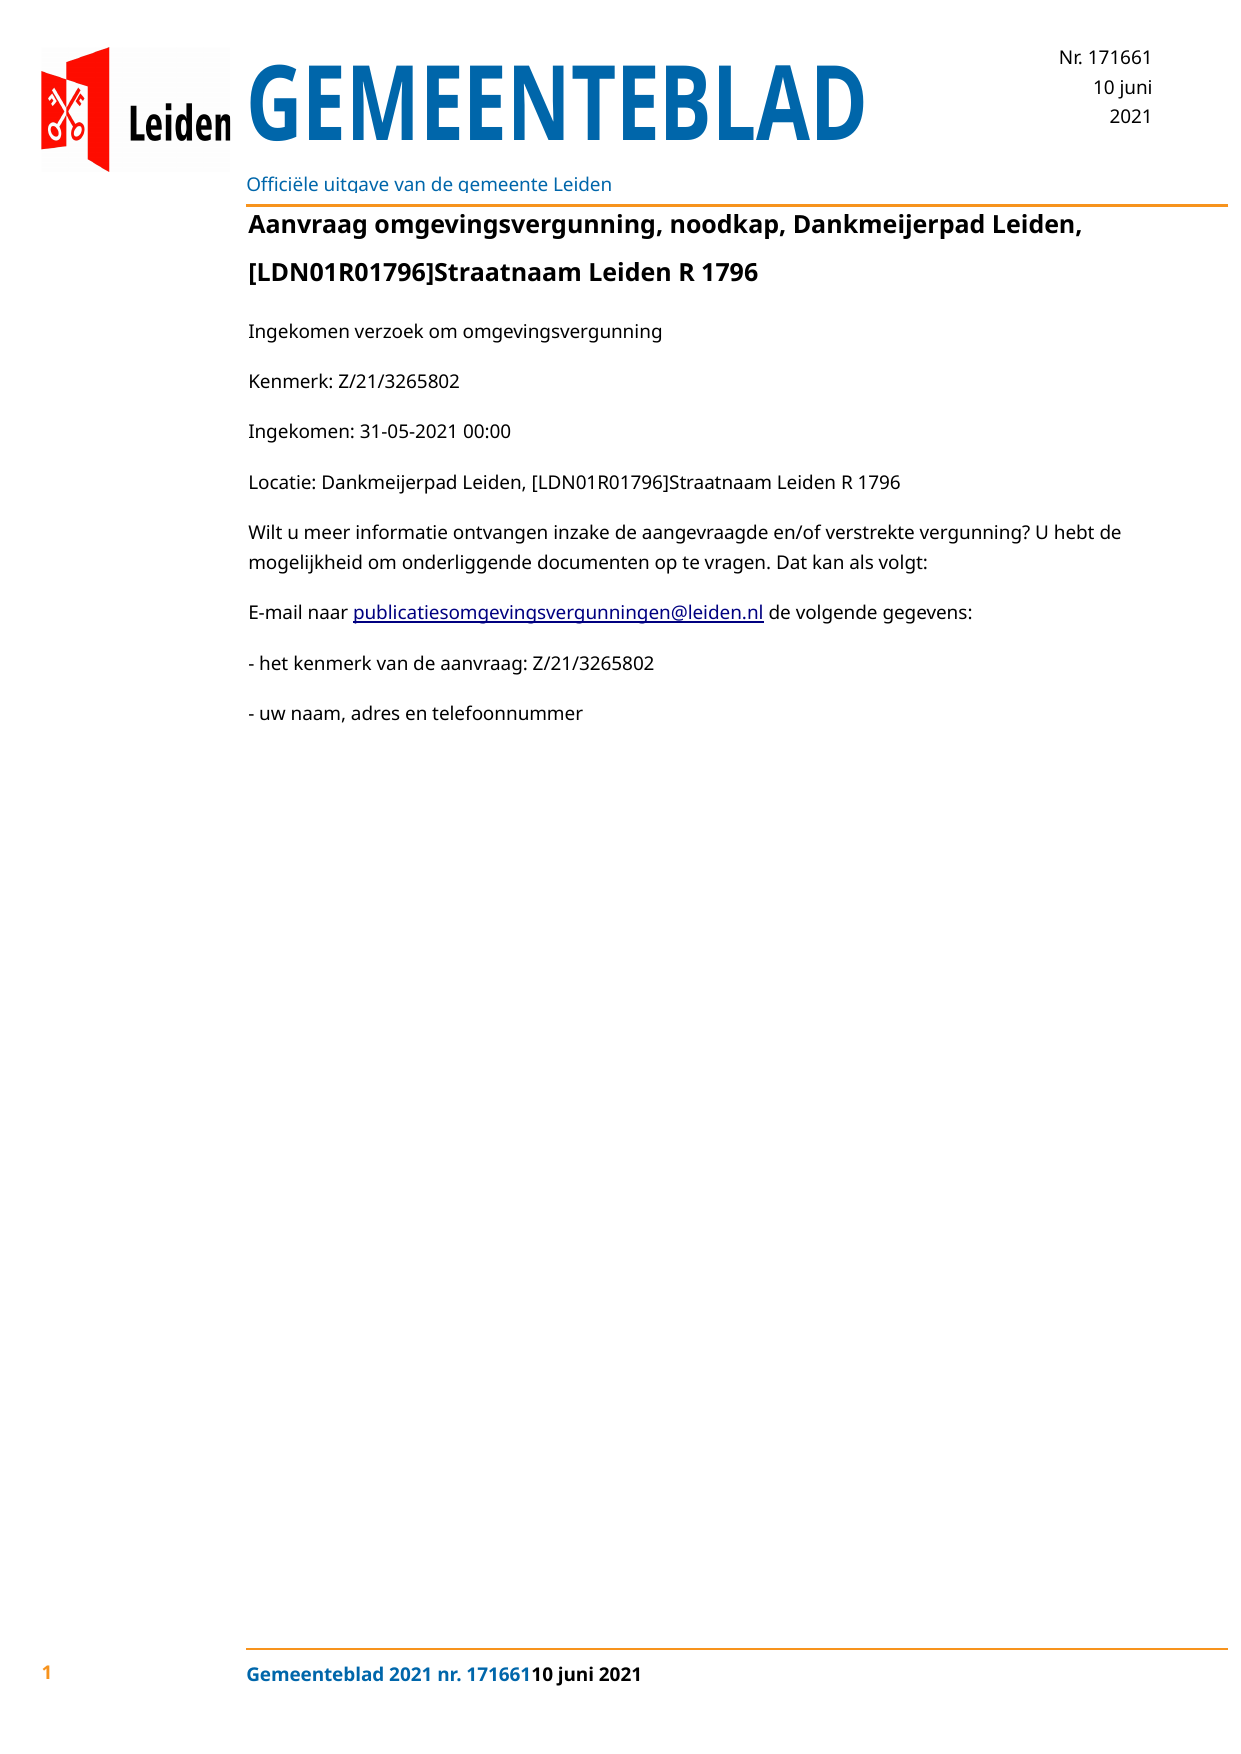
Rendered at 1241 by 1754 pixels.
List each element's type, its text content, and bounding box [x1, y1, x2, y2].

text - uw naam, adres en telefoonnummer [248, 700, 1152, 726]
text Locatie: Dankmeijerpad Leiden, [LDN01R01796]Straatnaam Leiden R 1796 [248, 469, 1152, 495]
text - het kenmerk van de aanvraag: Z/21/3265802 [248, 650, 1152, 676]
text E-mail naar publicatiesomgevingsvergunningen@leiden.nl de volgende gegevens: [248, 599, 1152, 625]
text Wilt u meer informatie ontvangen inzake de aangevraagde en/of verstrekte vergunning? U hebt de mogelijkheid om onderliggende documenten op te vragen. Dat kan als volgt: [248, 519, 1152, 575]
text Kenmerk: Z/21/3265802 [248, 368, 1152, 394]
text Aanvraag omgevingsvergunning, noodkap, Dankmeijerpad Leiden, [LDN01R01796]Straatnaam Leiden R 1796 [248, 207, 1152, 288]
text Ingekomen verzoek om omgevingsvergunning [248, 318, 1152, 344]
picture [41, 47, 231, 172]
text Ingekomen: 31-05-2021 00:00 [248, 419, 1152, 444]
